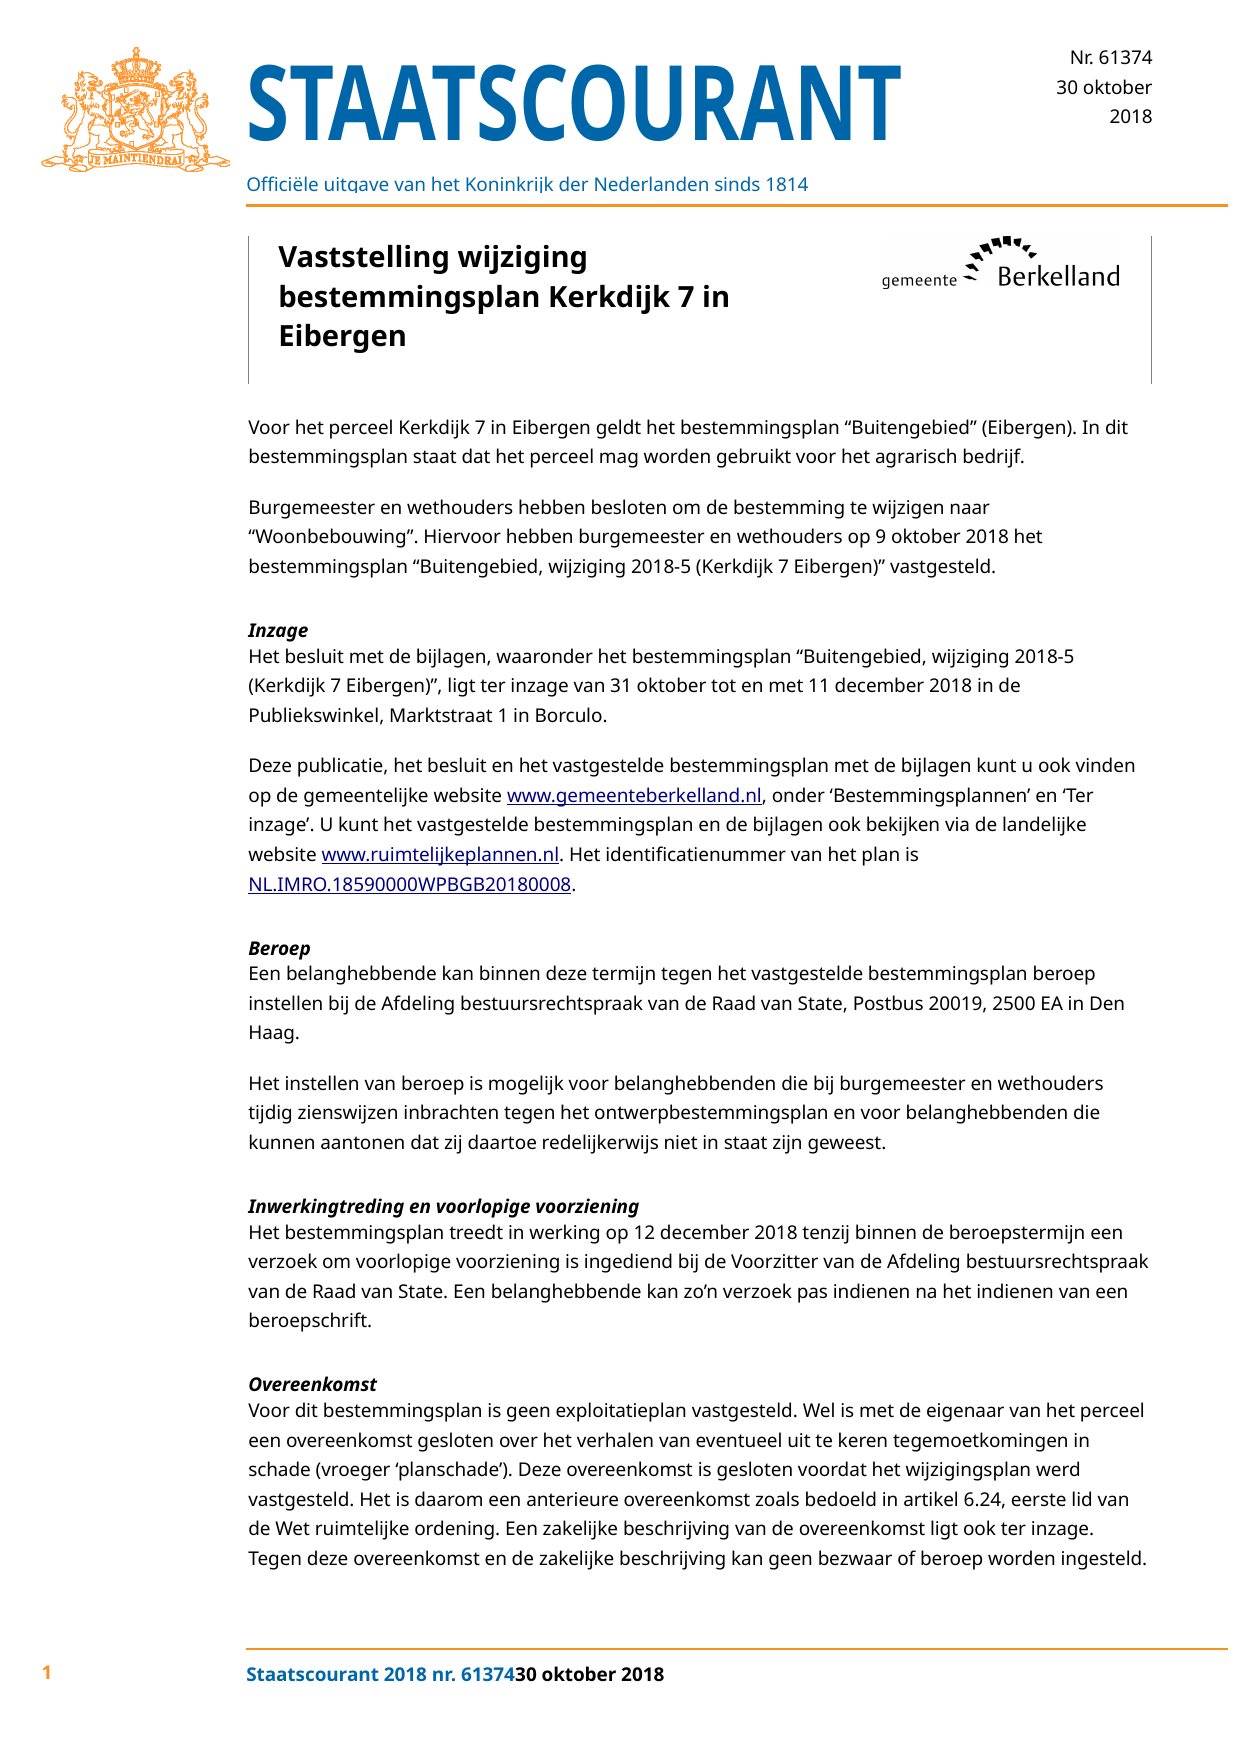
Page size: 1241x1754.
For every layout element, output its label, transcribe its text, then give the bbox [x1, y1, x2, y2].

text Het bestemmingsplan treedt in werking op 12 december 2018 tenzij binnen de beroepstermijn een verzoek om voorlopige voorziening is ingediend bij de Voorzitter van de Afdeling bestuursrechtspraak van de Raad van State. Een belanghebbende kan zo’n verzoek pas indienen na het indienen van een beroepschrift. [248, 1219, 1152, 1333]
picture [882, 236, 1119, 289]
text Beroep [248, 935, 1152, 960]
text Voor dit bestemmingsplan is geen exploitatieplan vastgesteld. Wel is met de eigenaar van het perceel een overeenkomst gesloten over het verhalen van eventueel uit te keren tegemoetkomingen in schade (vroeger ‘planschade’). Deze overeenkomst is gesloten voordat het wijzigingsplan werd vastgesteld. Het is daarom een anterieure overeenkomst zoals bedoeld in artikel 6.24, eerste lid van de Wet ruimtelijke ordening. Een zakelijke beschrijving van de overeenkomst ligt ook ter inzage. Tegen deze overeenkomst en de zakelijke beschrijving kan geen bezwaar of beroep worden ingesteld. [248, 1397, 1152, 1571]
table_header [850, 236, 1151, 384]
text Deze publicatie, het besluit en het vastgestelde bestemmingsplan met de bijlagen kunt u ook vinden op de gemeentelijke website www.gemeenteberkelland.nl, onder ‘Bestemmingsplannen’ en ‘Ter inzage’. U kunt het vastgestelde bestemmingsplan en de bijlagen ook bekijken via de landelijke website www.ruimtelijkeplannen.nl. Het identificatienummer van het plan is NL.IMRO.18590000WPBGB20180008. [248, 752, 1152, 896]
text Inzage [248, 617, 1152, 643]
text Overeenkomst [248, 1372, 1152, 1397]
text Een belanghebbende kan binnen deze termijn tegen het vastgestelde bestemmingsplan beroep instellen bij de Afdeling bestuursrechtspraak van de Raad van State, Postbus 20019, 2500 EA in Den Haag. [248, 960, 1152, 1045]
text Het besluit met de bijlagen, waaronder het bestemmingsplan “Buitengebied, wijziging 2018-5 (Kerkdijk 7 Eibergen)”, ligt ter inzage van 31 oktober tot en met 11 december 2018 in de Publiekswinkel, Marktstraat 1 in Borculo. [248, 643, 1152, 728]
picture [41, 47, 231, 172]
text Burgemeester en wethouders hebben besloten om de bestemming te wijzigen naar “Woonbebouwing”. Hiervoor hebben burgemeester en wethouders op 9 oktober 2018 het bestemmingsplan “Buitengebied, wijziging 2018-5 (Kerkdijk 7 Eibergen)” vastgesteld. [248, 494, 1152, 579]
table_header Vaststelling wijziging bestemmingsplan Kerkdijk 7 in Eibergen [249, 236, 850, 384]
text Inwerkingtreding en voorlopige voorziening [248, 1193, 1152, 1219]
text Voor het perceel Kerkdijk 7 in Eibergen geldt het bestemmingsplan “Buitengebied” (Eibergen). In dit bestemmingsplan staat dat het perceel mag worden gebruikt voor het agrarisch bedrijf. [248, 414, 1152, 469]
text Het instellen van beroep is mogelijk voor belanghebbenden die bij burgemeester en wethouders tijdig zienswijzen inbrachten tegen het ontwerpbestemmingsplan en voor belanghebbenden die kunnen aantonen dat zij daartoe redelijkerwijs niet in staat zijn geweest. [248, 1070, 1152, 1155]
